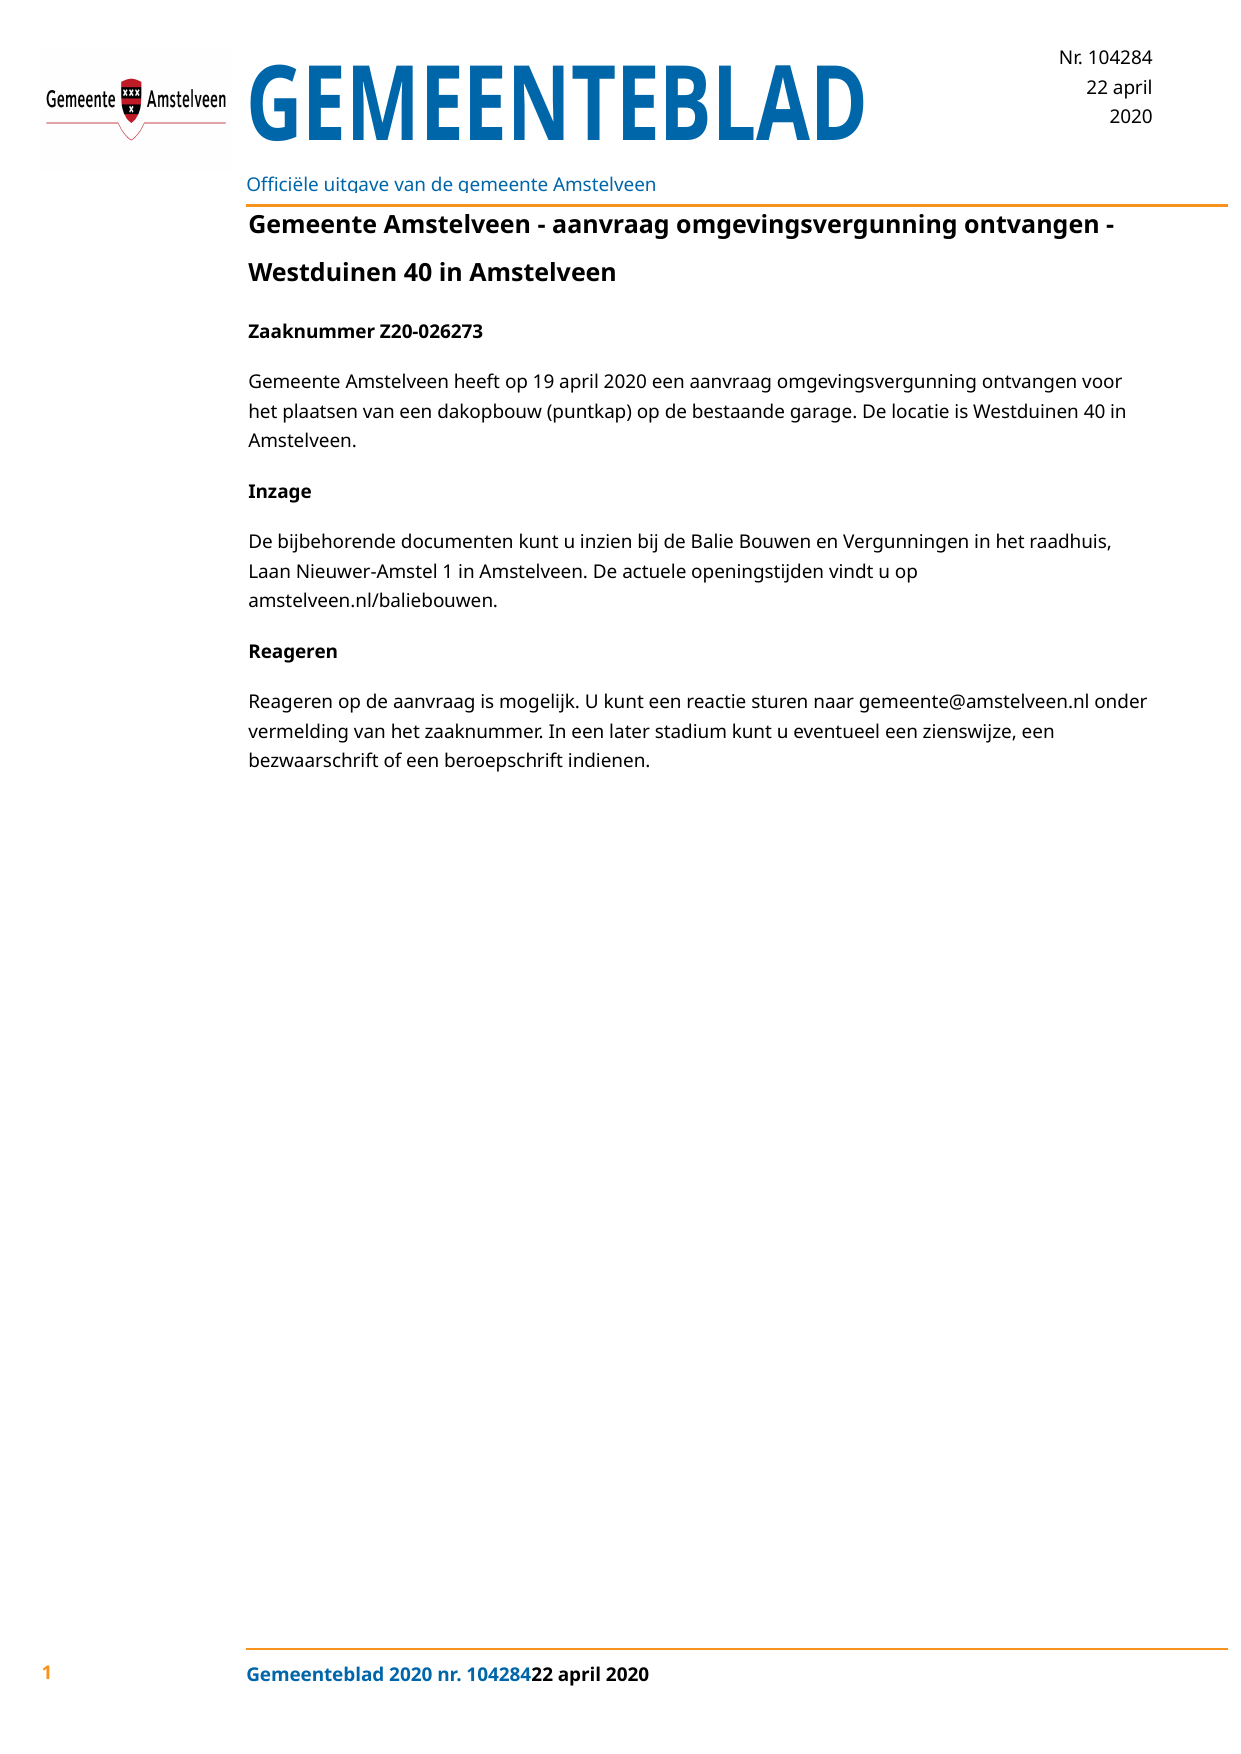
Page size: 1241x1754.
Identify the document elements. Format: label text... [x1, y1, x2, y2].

text Gemeente Amstelveen heeft op 19 april 2020 een aanvraag omgevingsvergunning ontvangen voor het plaatsen van een dakopbouw (puntkap) op de bestaande garage. De locatie is Westduinen 40 in Amstelveen. [248, 368, 1152, 453]
text Reageren op de aanvraag is mogelijk. U kunt een reactie sturen naar gemeente@amstelveen.nl onder vermelding van het zaaknummer. In een later stadium kunt u eventueel een zienswijze, een bezwaarschrift of een beroepschrift indienen. [248, 688, 1152, 773]
text Zaaknummer Z20-026273 [248, 318, 1152, 344]
text Reageren [248, 638, 1152, 664]
picture [41, 47, 231, 172]
text Gemeente Amstelveen - aanvraag omgevingsvergunning ontvangen - Westduinen 40 in Amstelveen [248, 207, 1152, 288]
text Inzage [248, 478, 1152, 504]
text De bijbehorende documenten kunt u inzien bij de Balie Bouwen en Vergunningen in het raadhuis, Laan Nieuwer-Amstel 1 in Amstelveen. De actuele openingstijden vindt u op amstelveen.nl/baliebouwen. [248, 528, 1152, 613]
